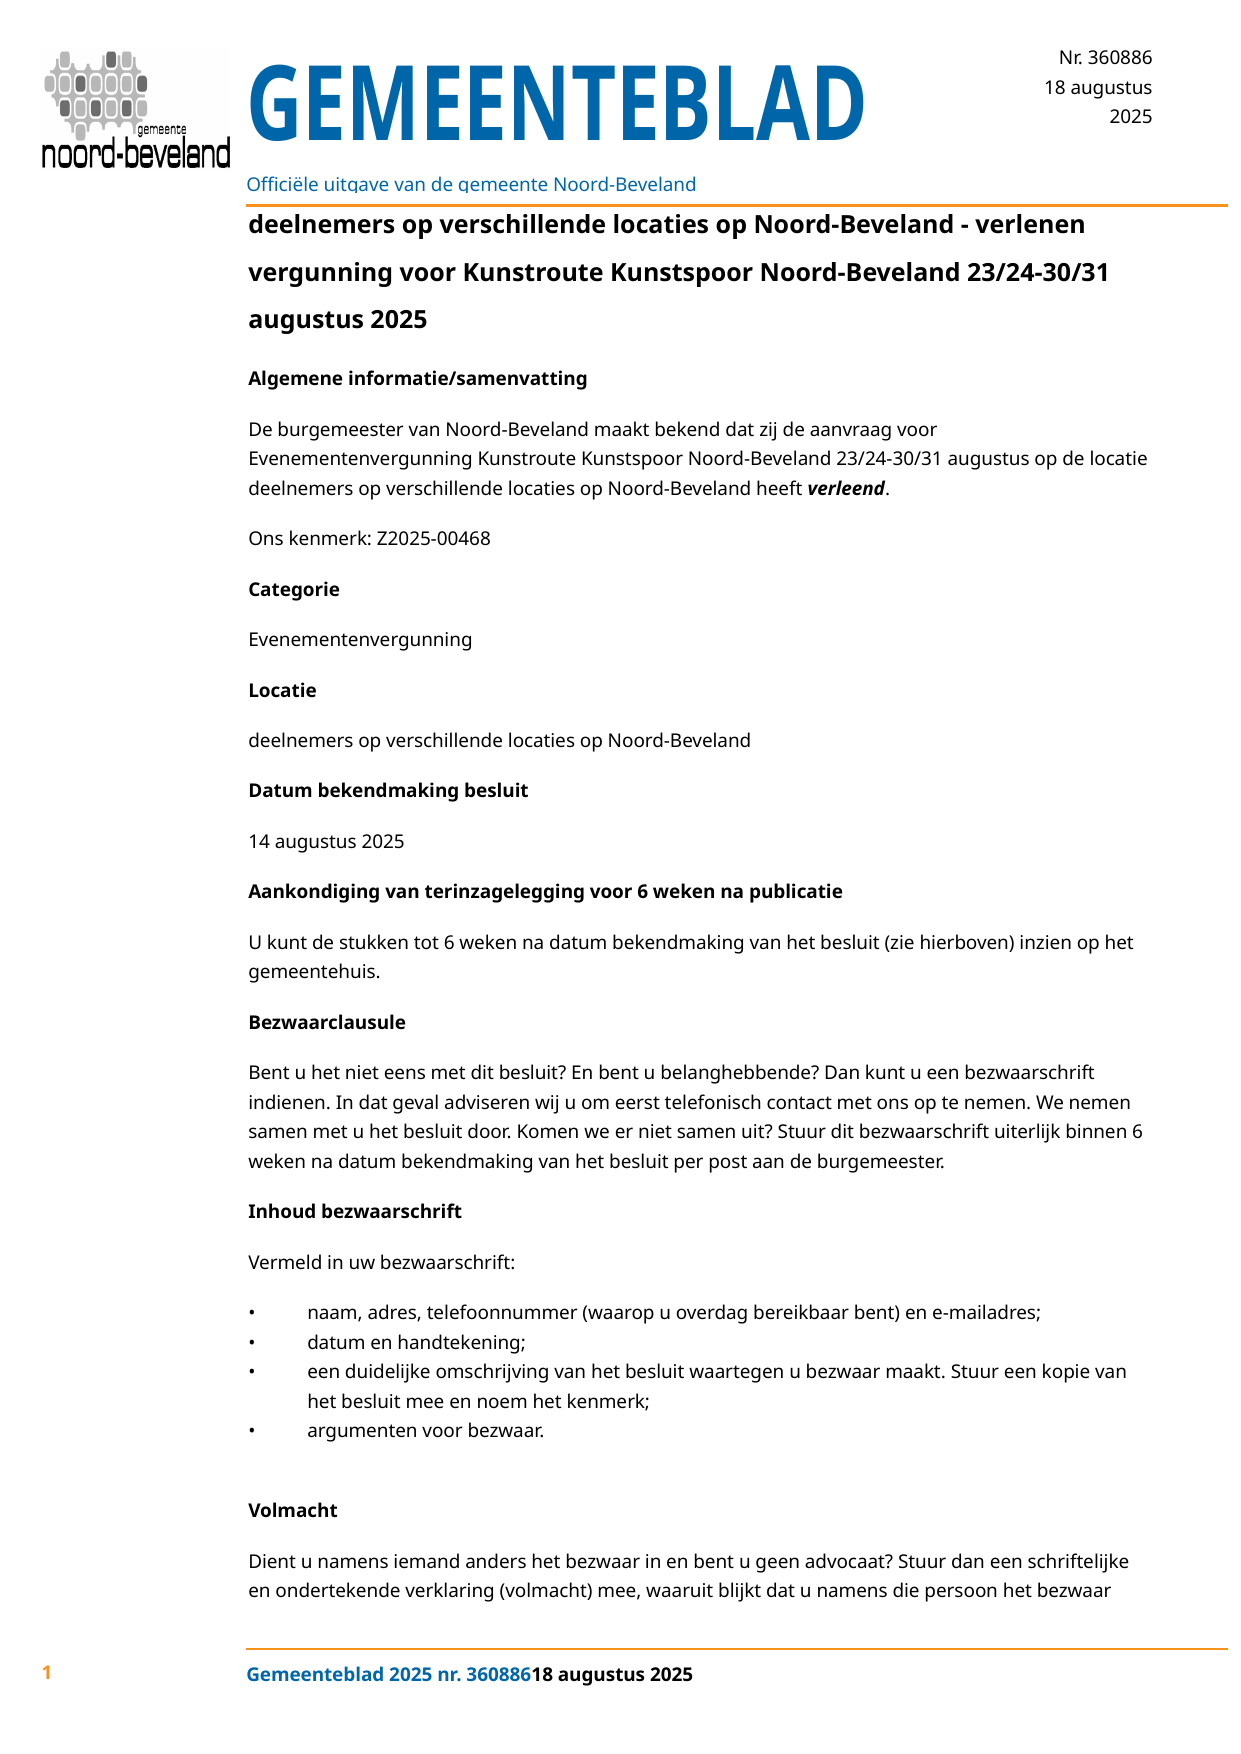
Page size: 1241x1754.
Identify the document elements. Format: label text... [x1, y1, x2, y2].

text deelnemers op verschillende locaties op Noord-Beveland - verlenen vergunning voor Kunstroute Kunstspoor Noord-Beveland 23/24-30/31 augustus 2025 [248, 207, 1152, 336]
text Inhoud bezwaarschrift [248, 1198, 1152, 1224]
text Vermeld in uw bezwaarschrift: [248, 1249, 1152, 1274]
text Bezwaarclausule [248, 1009, 1152, 1034]
picture [41, 47, 231, 172]
text deelnemers op verschillende locaties op Noord-Beveland [248, 727, 1152, 753]
text U kunt de stukken tot 6 weken na datum bekendmaking van het besluit (zie hierboven) inzien op het gemeentehuis. [248, 929, 1152, 984]
text 14 augustus 2025 [248, 828, 1152, 854]
text Ons kenmerk: Z2025-00468 [248, 526, 1152, 551]
list naam, adres, telefoonnummer (waarop u overdag bereikbaar bent) en e-mailadres; [248, 1299, 1152, 1325]
text Dient u namens iemand anders het bezwaar in en bent u geen advocaat? Stuur dan een schriftelijke en ondertekende verklaring (volmacht) mee, waaruit blijkt dat u namens die persoon het bezwaar [248, 1548, 1152, 1603]
text Categorie [248, 576, 1152, 602]
text De burgemeester van Noord-Beveland maakt bekend dat zij de aanvraag voor Evenementenvergunning Kunstroute Kunstspoor Noord-Beveland 23/24-30/31 augustus op de locatie deelnemers op verschillende locaties op Noord-Beveland heeft verleend. [248, 416, 1152, 501]
text Evenementenvergunning [248, 626, 1152, 652]
text Datum bekendmaking besluit [248, 778, 1152, 803]
list datum en handtekening; [248, 1329, 1152, 1354]
text Volmacht [248, 1498, 1152, 1523]
text Aankondiging van terinzagelegging voor 6 weken na publicatie [248, 878, 1152, 904]
list een duidelijke omschrijving van het besluit waartegen u bezwaar maakt. Stuur een kopie van het besluit mee en noem het kenmerk; [248, 1358, 1152, 1414]
text Algemene informatie/samenvatting [248, 366, 1152, 391]
text Locatie [248, 677, 1152, 702]
list argumenten voor bezwaar. [248, 1418, 1152, 1443]
text Bent u het niet eens met dit besluit? En bent u belanghebbende? Dan kunt u een bezwaarschrift indienen. In dat geval adviseren wij u om eerst telefonisch contact met ons op te nemen. We nemen samen met u het besluit door. Komen we er niet samen uit? Stuur dit bezwaarschrift uiterlijk binnen 6 weken na datum bekendmaking van het besluit per post aan de burgemeester. [248, 1059, 1152, 1174]
